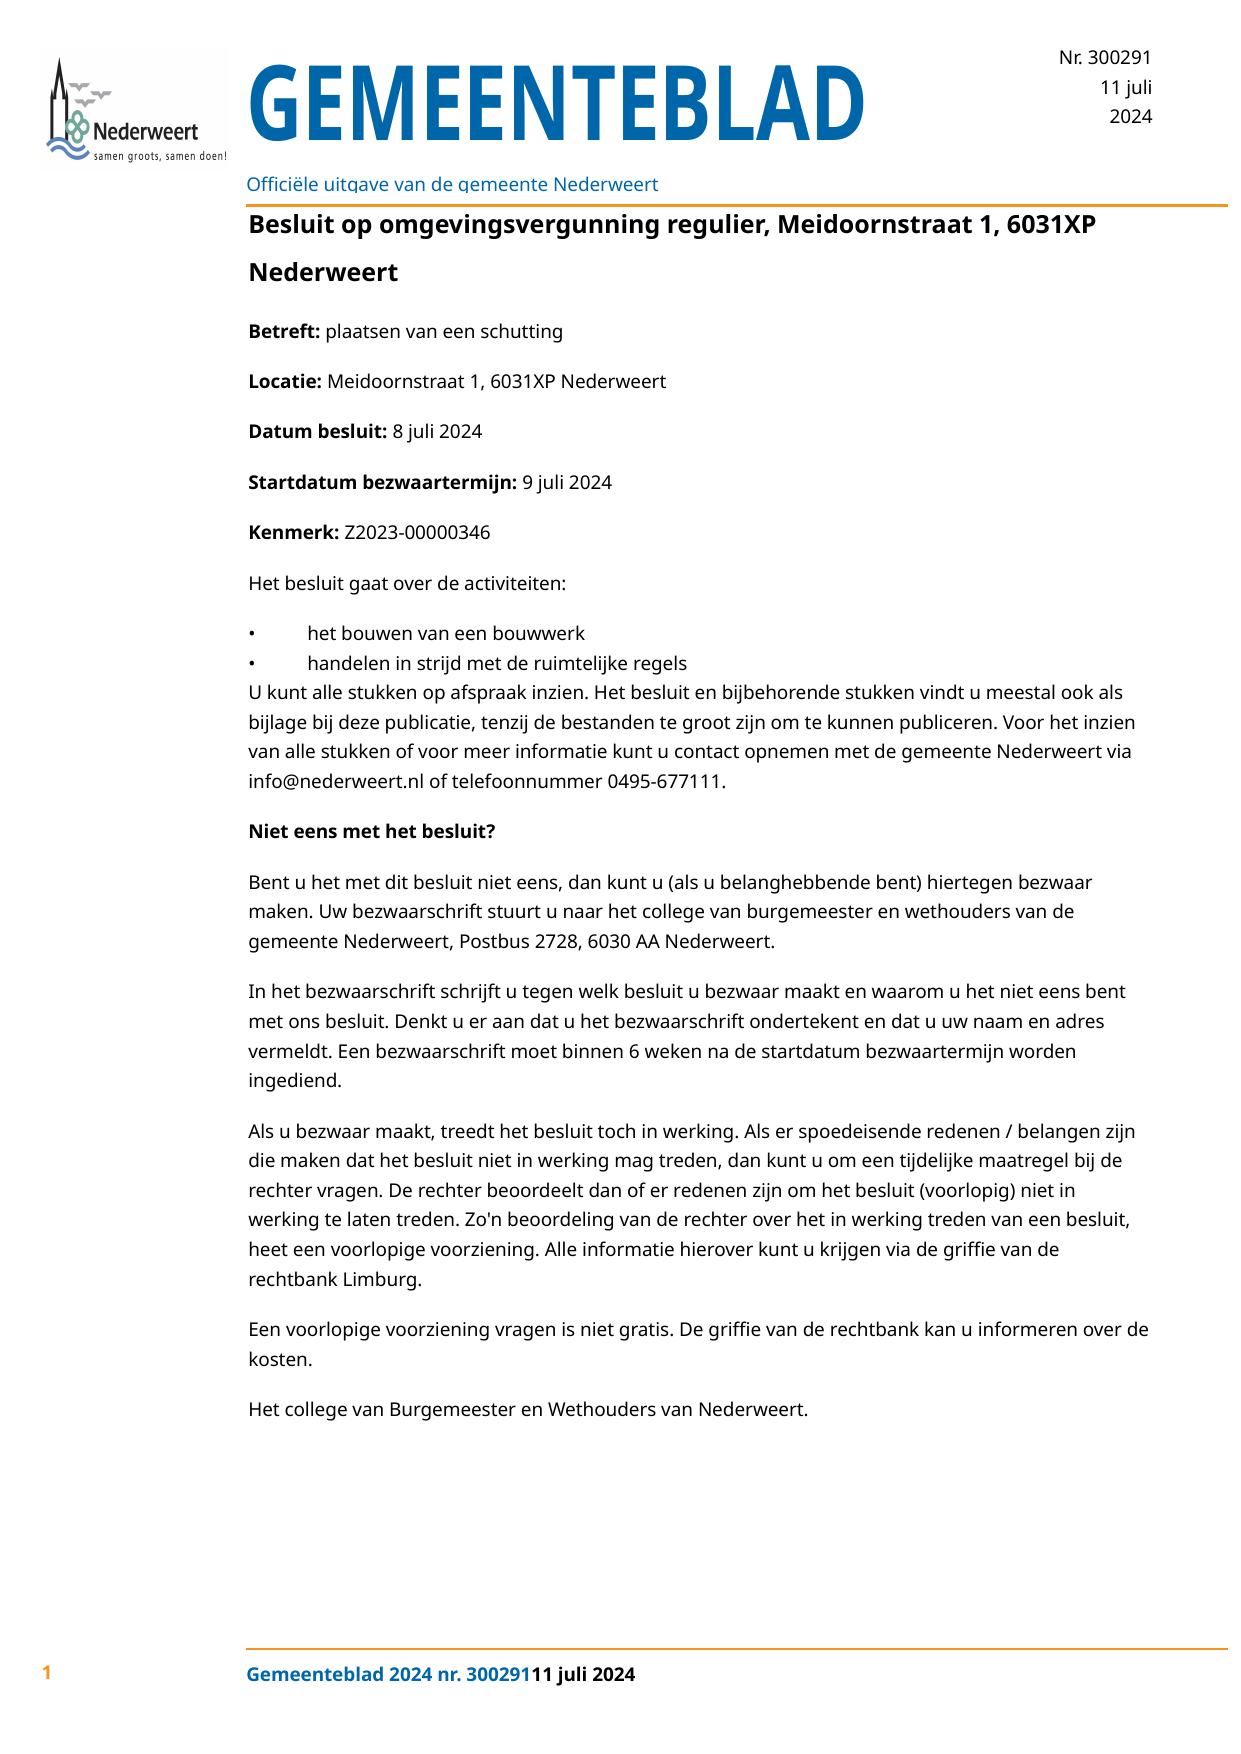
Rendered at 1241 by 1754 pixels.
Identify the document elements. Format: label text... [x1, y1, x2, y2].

text Als u bezwaar maakt, treedt het besluit toch in werking. Als er spoedeisende redenen / belangen zijn die maken dat het besluit niet in werking mag treden, dan kunt u om een tijdelijke maatregel bij de rechter vragen. De rechter beoordeelt dan of er redenen zijn om het besluit (voorlopig) niet in werking te laten treden. Zo'n beoordeling van de rechter over het in werking treden van een besluit, heet een voorlopige voorziening. Alle informatie hierover kunt u krijgen via de griffie van de rechtbank Limburg. [248, 1118, 1152, 1292]
text Kenmerk: Z2023-00000346 [248, 519, 1152, 545]
list handelen in strijd met de ruimtelijke regels [248, 650, 1152, 676]
picture [41, 47, 231, 172]
list het bouwen van een bouwwerk [248, 620, 1152, 646]
text Besluit op omgevingsvergunning regulier, Meidoornstraat 1, 6031XP Nederweert [248, 207, 1152, 288]
text Datum besluit: 8 juli 2024 [248, 419, 1152, 444]
text Het besluit gaat over de activiteiten: [248, 570, 1152, 596]
text U kunt alle stukken op afspraak inzien. Het besluit en bijbehorende stukken vindt u meestal ook als bijlage bij deze publicatie, tenzij de bestanden te groot zijn om te kunnen publiceren. Voor het inzien van alle stukken of voor meer informatie kunt u contact opnemen met de gemeente Nederweert via info@nederweert.nl of telefoonnummer 0495-677111. [248, 679, 1152, 794]
text In het bezwaarschrift schrijft u tegen welk besluit u bezwaar maakt en waarom u het niet eens bent met ons besluit. Denkt u er aan dat u het bezwaarschrift ondertekent en dat u uw naam en adres vermeldt. Een bezwaarschrift moet binnen 6 weken na de startdatum bezwaartermijn worden ingediend. [248, 979, 1152, 1093]
text Het college van Burgemeester en Wethouders van Nederweert. [248, 1396, 1152, 1422]
text Een voorlopige voorziening vragen is niet gratis. De griffie van de rechtbank kan u informeren over de kosten. [248, 1316, 1152, 1372]
text Locatie: Meidoornstraat 1, 6031XP Nederweert [248, 368, 1152, 394]
text Niet eens met het besluit? [248, 819, 1152, 844]
text Startdatum bezwaartermijn: 9 juli 2024 [248, 469, 1152, 495]
text Bent u het met dit besluit niet eens, dan kunt u (als u belanghebbende bent) hiertegen bezwaar maken. Uw bezwaarschrift stuurt u naar het college van burgemeester en wethouders van de gemeente Nederweert, Postbus 2728, 6030 AA Nederweert. [248, 869, 1152, 954]
text Betreft: plaatsen van een schutting [248, 318, 1152, 344]
